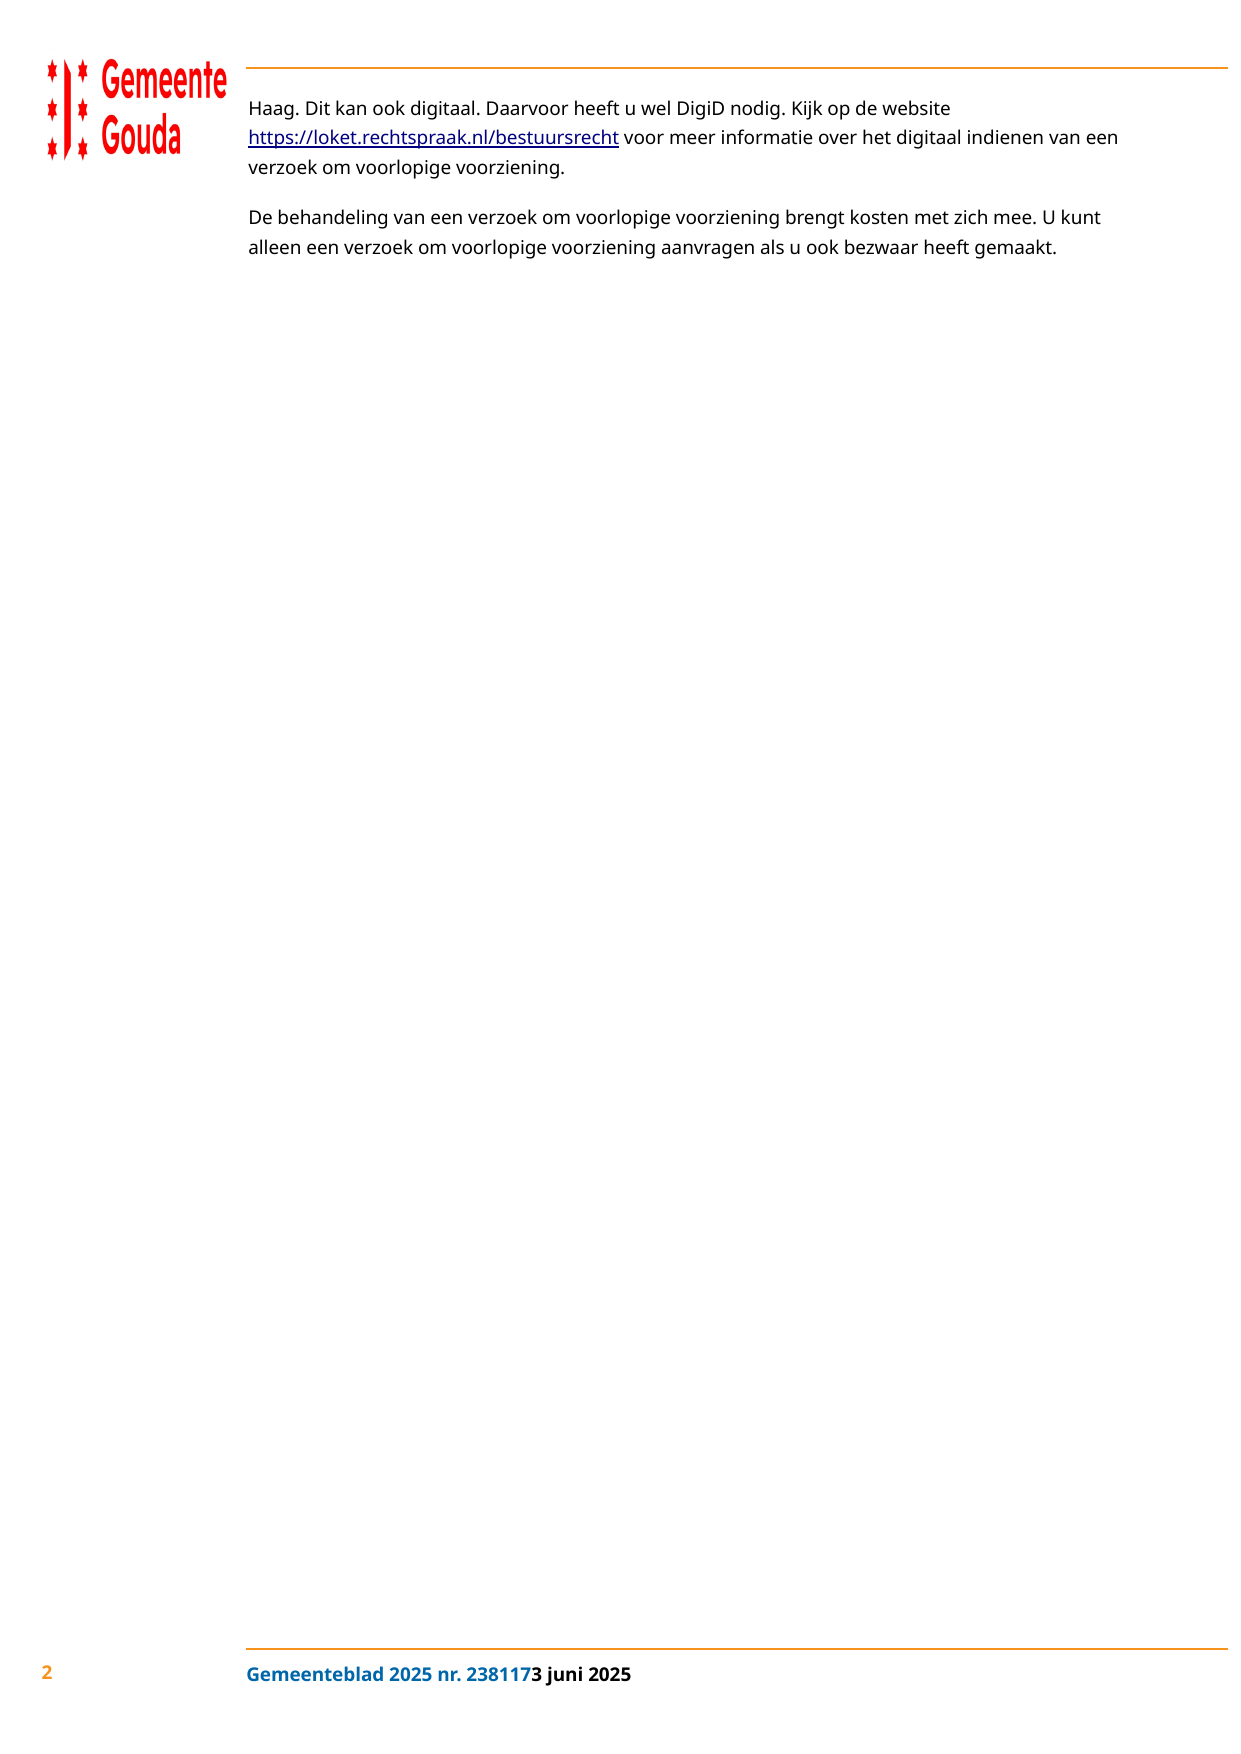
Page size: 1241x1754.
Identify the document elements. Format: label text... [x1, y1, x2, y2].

text De behandeling van een verzoek om voorlopige voorziening brengt kosten met zich mee. U kunt alleen een verzoek om voorlopige voorziening aanvragen als u ook bezwaar heeft gemaakt. [248, 204, 1152, 260]
text Haag. Dit kan ook digitaal. Daarvoor heeft u wel DigiD nodig. Kijk op de website https://loket.rechtspraak.nl/bestuursrecht voor meer informatie over het digitaal indienen van een verzoek om voorlopige voorziening. [248, 95, 1152, 180]
picture [41, 47, 231, 172]
